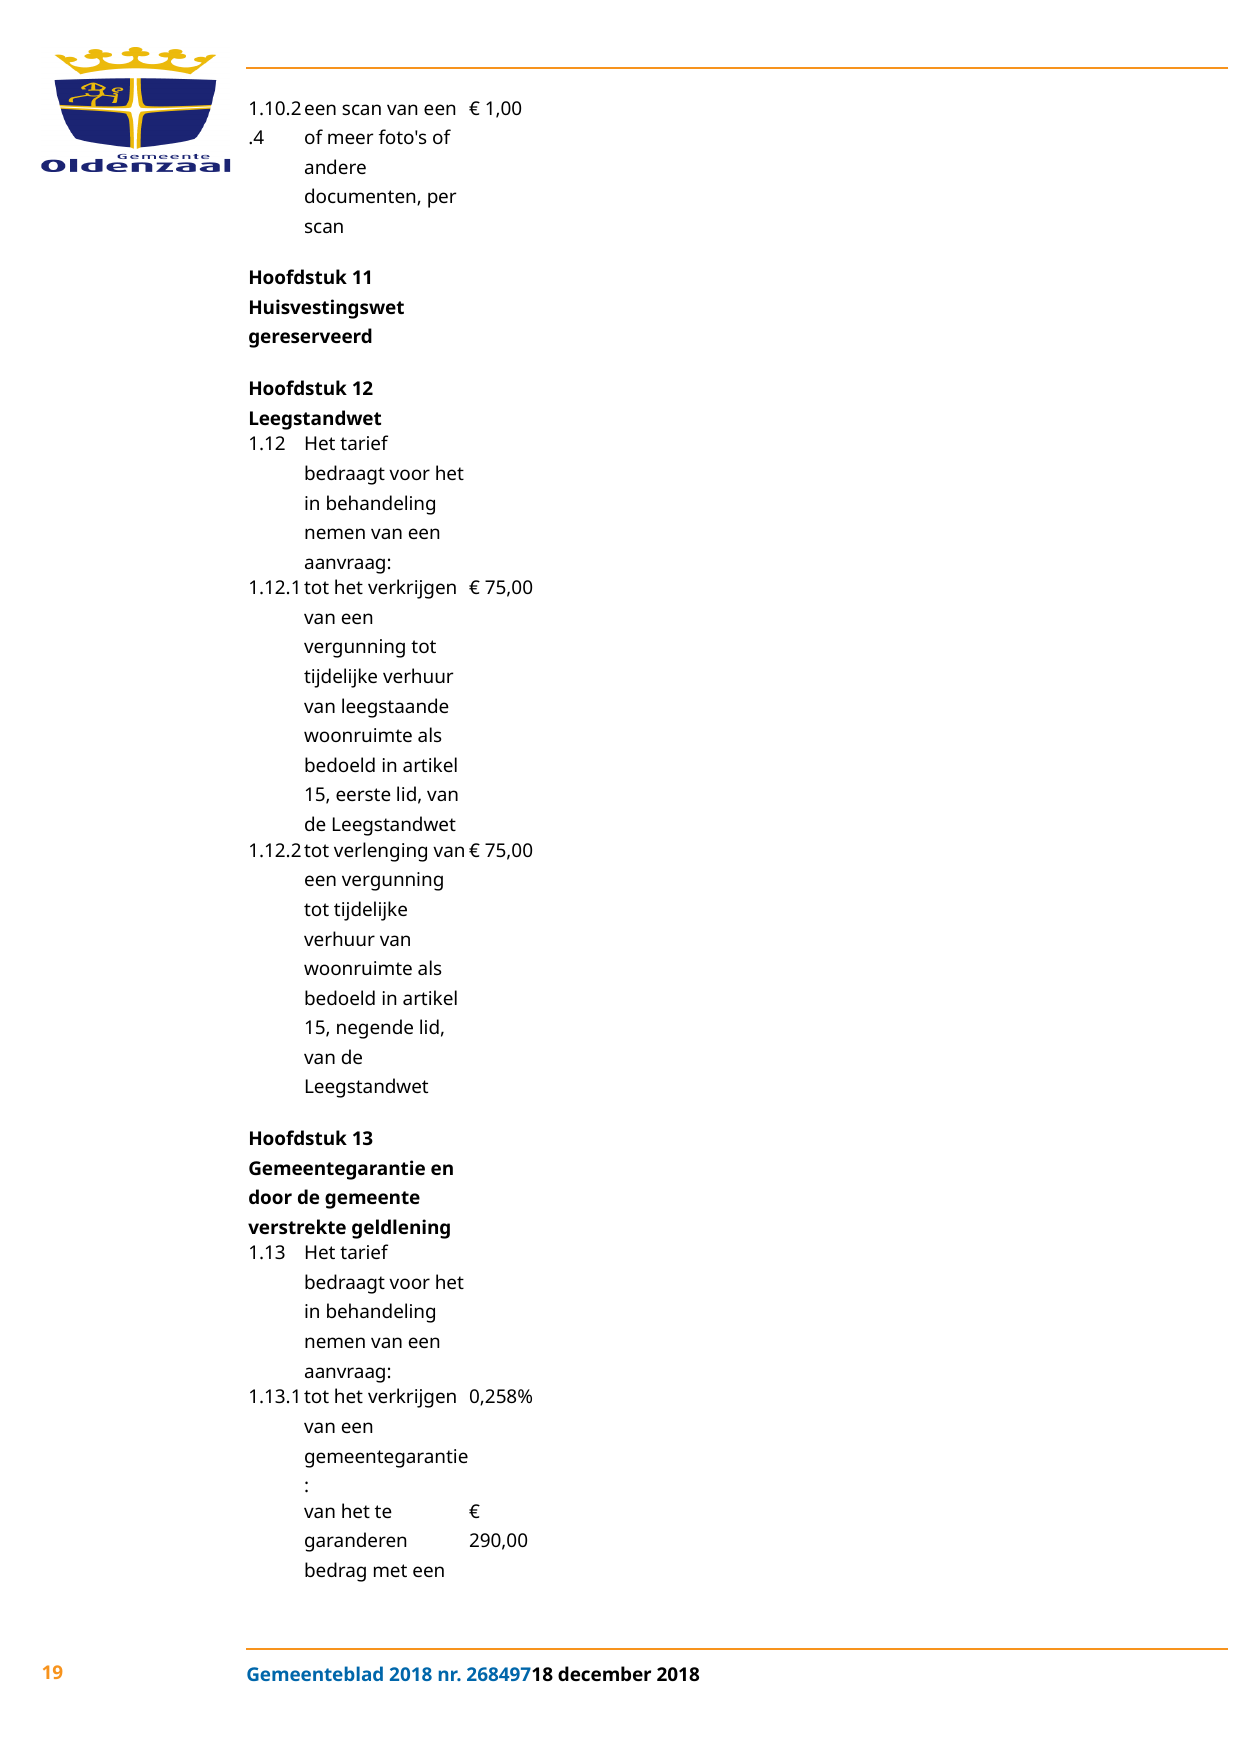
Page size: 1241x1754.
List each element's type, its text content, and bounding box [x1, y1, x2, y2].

table_cell [649, 575, 704, 837]
table_cell [649, 95, 704, 239]
table_cell [705, 575, 760, 837]
table_cell [593, 431, 649, 574]
table_cell [248, 1099, 304, 1125]
table_cell [649, 1240, 704, 1384]
table_cell [649, 239, 704, 264]
table_cell [705, 239, 760, 264]
table_cell 1.10.2.4 [248, 95, 304, 239]
table_cell [705, 1125, 760, 1239]
table_cell [537, 350, 593, 375]
table_cell [469, 1099, 537, 1125]
table_cell [248, 350, 304, 375]
table_cell [593, 1384, 649, 1498]
table_cell [760, 1498, 816, 1583]
table_cell [537, 239, 593, 264]
table_cell [537, 575, 593, 837]
table_cell Hoofdstuk 13 Gemeentegarantie en door de gemeente verstrekte geldlening [248, 1125, 469, 1239]
table_cell [649, 837, 704, 1099]
table_cell [304, 239, 469, 264]
table_cell [649, 431, 704, 574]
table_cell € 75,00 [469, 837, 537, 1099]
table_cell [649, 1099, 704, 1125]
table_cell [705, 95, 760, 239]
table_cell [705, 1099, 760, 1125]
table_cell [760, 375, 816, 431]
table_cell 1.13 [248, 1240, 304, 1384]
table_cell [649, 1384, 704, 1498]
table_cell [469, 375, 537, 431]
table_cell [537, 375, 593, 431]
table_cell [593, 350, 649, 375]
table_cell [760, 1099, 816, 1125]
table_cell [649, 375, 704, 431]
table_cell 1.12.2 [248, 837, 304, 1099]
table_cell Hoofdstuk 11 Huisvestingswet gereserveerd [248, 265, 469, 349]
table_cell [537, 265, 593, 349]
table_cell [537, 837, 593, 1099]
table_cell [469, 239, 537, 264]
table_cell [469, 350, 537, 375]
table_cell [593, 239, 649, 264]
table_cell [469, 431, 537, 574]
table_cell [760, 575, 816, 837]
table_cell [593, 1099, 649, 1125]
table_cell [649, 265, 704, 349]
table_cell een scan van een of meer foto's of andere documenten, per scan [304, 95, 469, 239]
table_cell [537, 1099, 593, 1125]
table_cell [248, 239, 304, 264]
table_cell 1.13.1 [248, 1384, 304, 1498]
table_cell [469, 1240, 537, 1384]
table_cell van het te garanderen bedrag met een [304, 1498, 469, 1583]
table_cell € 75,00 [469, 575, 537, 837]
table_cell Het tarief bedraagt voor het in behandeling nemen van een aanvraag: [304, 431, 469, 574]
table_cell [705, 350, 760, 375]
table_cell [760, 95, 816, 239]
table_cell [705, 265, 760, 349]
picture [41, 47, 231, 172]
table_cell [537, 1125, 593, 1239]
table_cell 1.12.1 [248, 575, 304, 837]
table_cell tot het verkrijgen van een gemeentegarantie: [304, 1384, 469, 1498]
table_cell [537, 95, 593, 239]
table_cell [593, 1240, 649, 1384]
table_cell [593, 95, 649, 239]
table_cell [304, 350, 469, 375]
table_cell [760, 837, 816, 1099]
table_cell [593, 1125, 649, 1239]
table_cell [705, 1240, 760, 1384]
table_cell [593, 265, 649, 349]
table_cell [248, 1498, 304, 1583]
table_cell [760, 1125, 816, 1239]
table_cell [760, 350, 816, 375]
table_cell [649, 350, 704, 375]
table_cell [469, 265, 537, 349]
table_cell [760, 265, 816, 349]
table_cell tot verlenging van een vergunning tot tijdelijke verhuur van woonruimte als bedoeld in artikel 15, negende lid, van de Leegstandwet [304, 837, 469, 1099]
table_cell [537, 1240, 593, 1384]
table_cell 0,258% [469, 1384, 537, 1498]
table_cell Hoofdstuk 12 Leegstandwet [248, 375, 469, 431]
table_cell [649, 1125, 704, 1239]
table_cell 1.12 [248, 431, 304, 574]
table_cell € 290,00 [469, 1498, 537, 1583]
table_cell [593, 1498, 649, 1583]
table_cell [705, 375, 760, 431]
table_cell € 1,00 [469, 95, 537, 239]
table_cell [705, 1498, 760, 1583]
table_cell [593, 375, 649, 431]
table_cell [304, 1099, 469, 1125]
table_cell [760, 1384, 816, 1498]
table_cell [760, 431, 816, 574]
table_cell [649, 1498, 704, 1583]
table_cell [705, 837, 760, 1099]
table_cell [537, 1498, 593, 1583]
table_cell [537, 431, 593, 574]
table_cell [469, 1125, 537, 1239]
table_cell [705, 1384, 760, 1498]
table_cell [593, 575, 649, 837]
table_cell [760, 1240, 816, 1384]
table_cell tot het verkrijgen van een vergunning tot tijdelijke verhuur van leegstaande woonruimte als bedoeld in artikel 15, eerste lid, van de Leegstandwet [304, 575, 469, 837]
table_cell Het tarief bedraagt voor het in behandeling nemen van een aanvraag: [304, 1240, 469, 1384]
table_cell [593, 837, 649, 1099]
table_cell [537, 1384, 593, 1498]
table_cell [705, 431, 760, 574]
table_cell [760, 239, 816, 264]
